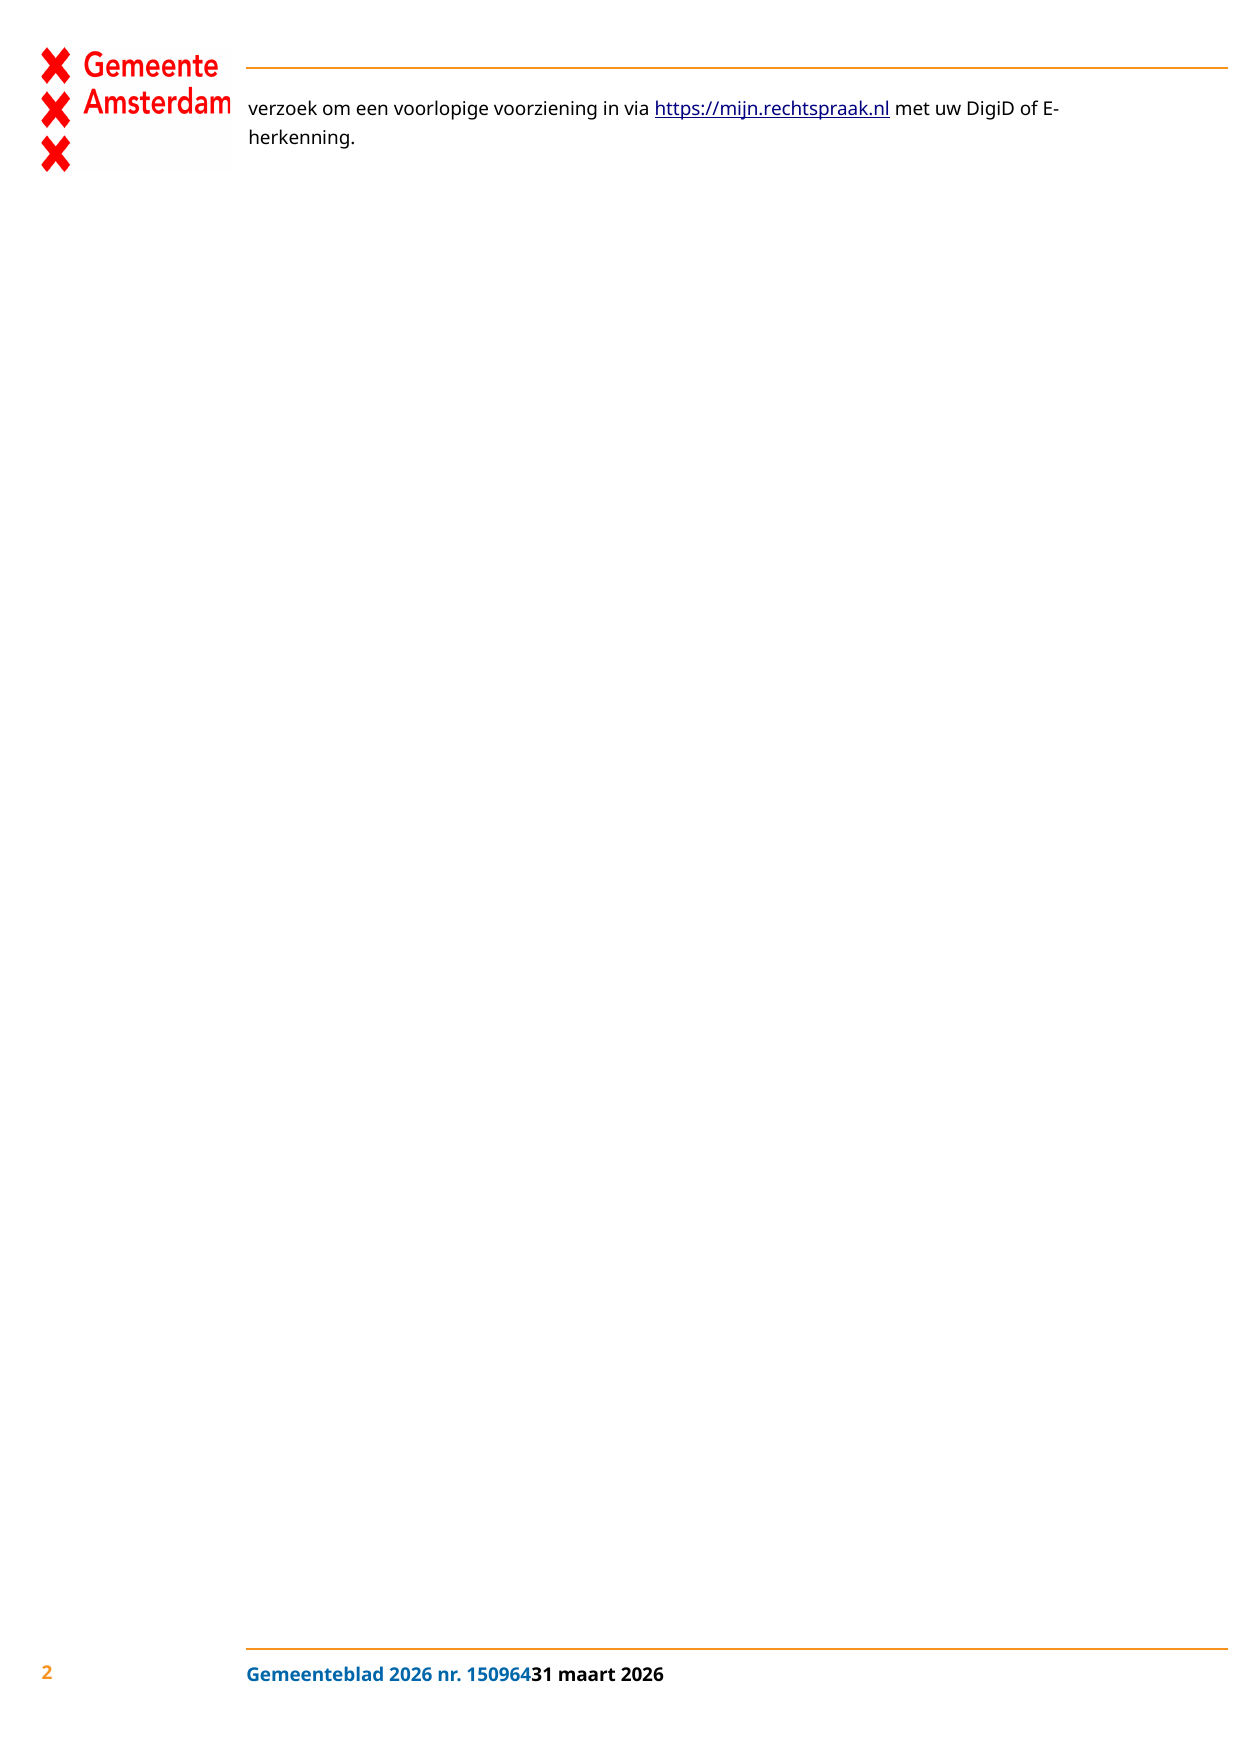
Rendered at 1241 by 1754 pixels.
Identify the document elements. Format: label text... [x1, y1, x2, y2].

picture [41, 47, 231, 172]
text verzoek om een voorlopige voorziening in via https://mijn.rechtspraak.nl met uw DigiD of E-herkenning. [248, 95, 1152, 150]
